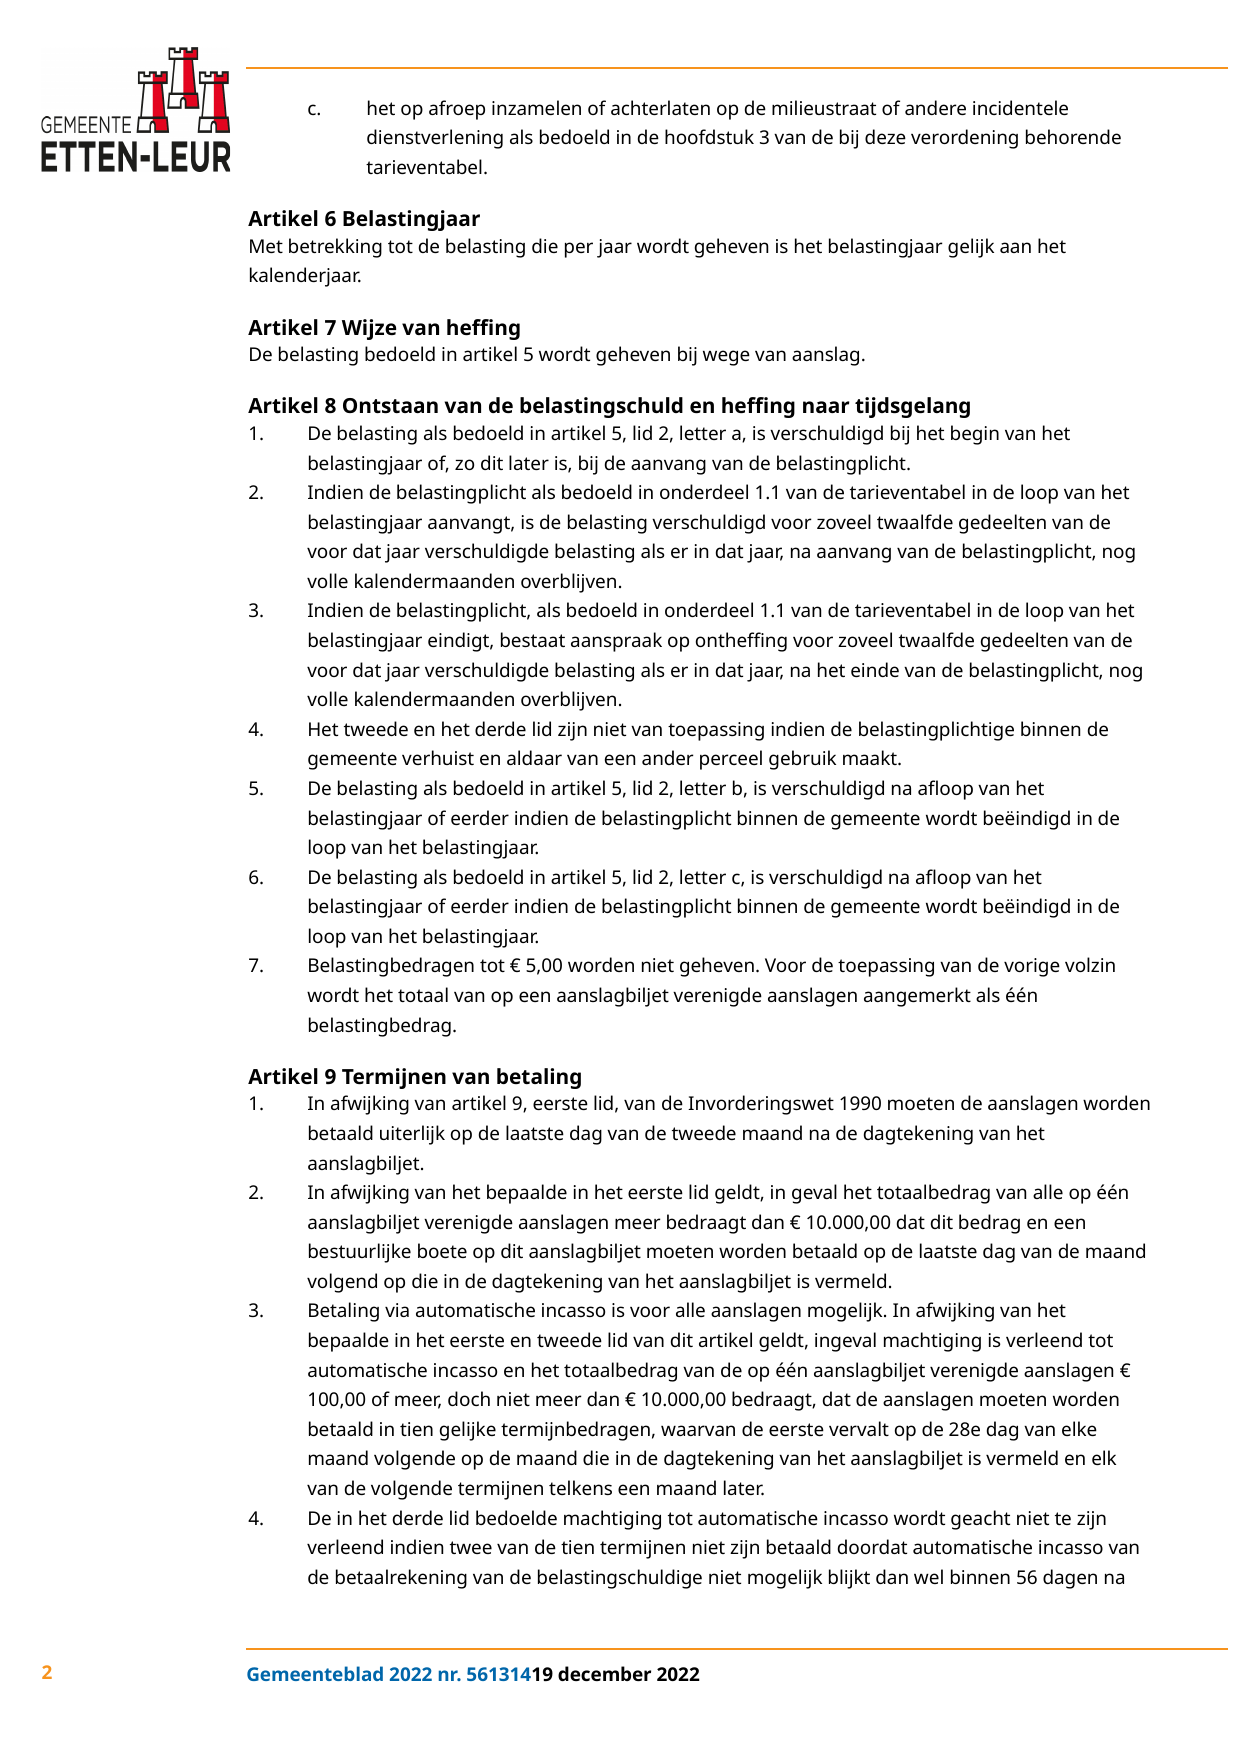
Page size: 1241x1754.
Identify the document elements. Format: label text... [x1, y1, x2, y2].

list Belastingbedragen tot € 5,00 worden niet geheven. Voor de toepassing van de vorige volzin wordt het totaal van op een aanslagbiljet verenigde aanslagen aangemerkt als één belastingbedrag. [248, 953, 1152, 1037]
list Betaling via automatische incasso is voor alle aanslagen mogelijk. In afwijking van het bepaalde in het eerste en tweede lid van dit artikel geldt, ingeval machtiging is verleend tot automatische incasso en het totaalbedrag van de op één aanslagbiljet verenigde aanslagen € 100,00 of meer, doch niet meer dan € 10.000,00 bedraagt, dat de aanslagen moeten worden betaald in tien gelijke termijnbedragen, waarvan de eerste vervalt op de 28e dag van elke maand volgende op de maand die in de dagtekening van het aanslagbiljet is vermeld en elk van de volgende termijnen telkens een maand later. [248, 1298, 1152, 1501]
list In afwijking van artikel 9, eerste lid, van de Invorderingswet 1990 moeten de aanslagen worden betaald uiterlijk op de laatste dag van de tweede maand na de dagtekening van het aanslagbiljet. [248, 1091, 1152, 1176]
list De belasting als bedoeld in artikel 5, lid 2, letter c, is verschuldigd na afloop van het belastingjaar of eerder indien de belastingplicht binnen de gemeente wordt beëindigd in de loop van het belastingjaar. [248, 864, 1152, 949]
text Met betrekking tot de belasting die per jaar wordt geheven is het belastingjaar gelijk aan het kalenderjaar. [248, 233, 1152, 288]
list In afwijking van het bepaalde in het eerste lid geldt, in geval het totaalbedrag van alle op één aanslagbiljet verenigde aanslagen meer bedraagt dan € 10.000,00 dat dit bedrag en een bestuurlijke boete op dit aanslagbiljet moeten worden betaald op de laatste dag van de maand volgend op die in de dagtekening van het aanslagbiljet is vermeld. [248, 1179, 1152, 1294]
list Indien de belastingplicht, als bedoeld in onderdeel 1.1 van de tarieventabel in de loop van het belastingjaar eindigt, bestaat aanspraak op ontheffing voor zoveel twaalfde gedeelten van de voor dat jaar verschuldigde belasting als er in dat jaar, na het einde van de belastingplicht, nog volle kalendermaanden overblijven. [248, 598, 1152, 712]
text Artikel 8 Ontstaan van de belastingschuld en heffing naar tijdsgelang [248, 392, 1152, 420]
list Indien de belastingplicht als bedoeld in onderdeel 1.1 van de tarieventabel in de loop van het belastingjaar aanvangt, is de belasting verschuldigd voor zoveel twaalfde gedeelten van de voor dat jaar verschuldigde belasting als er in dat jaar, na aanvang van de belastingplicht, nog volle kalendermaanden overblijven. [248, 479, 1152, 594]
list De in het derde lid bedoelde machtiging tot automatische incasso wordt geacht niet te zijn verleend indien twee van de tien termijnen niet zijn betaald doordat automatische incasso van de betaalrekening van de belastingschuldige niet mogelijk blijkt dan wel binnen 56 dagen na [248, 1505, 1152, 1590]
list het op afroep inzamelen of achterlaten op de milieustraat of andere incidentele dienstverlening als bedoeld in de hoofdstuk 3 van de bij deze verordening behorende tarieventabel. [307, 95, 1152, 180]
list Het tweede en het derde lid zijn niet van toepassing indien de belastingplichtige binnen de gemeente verhuist en aldaar van een ander perceel gebruik maakt. [248, 716, 1152, 771]
picture [41, 47, 231, 172]
text Artikel 9 Termijnen van betaling [248, 1062, 1152, 1091]
list De belasting als bedoeld in artikel 5, lid 2, letter a, is verschuldigd bij het begin van het belastingjaar of, zo dit later is, bij de aanvang van de belastingplicht. [248, 420, 1152, 475]
text Artikel 7 Wijze van heffing [248, 313, 1152, 341]
text De belasting bedoeld in artikel 5 wordt geheven bij wege van aanslag. [248, 341, 1152, 367]
list De belasting als bedoeld in artikel 5, lid 2, letter b, is verschuldigd na afloop van het belastingjaar of eerder indien de belastingplicht binnen de gemeente wordt beëindigd in de loop van het belastingjaar. [248, 775, 1152, 860]
text Artikel 6 Belastingjaar [248, 204, 1152, 233]
